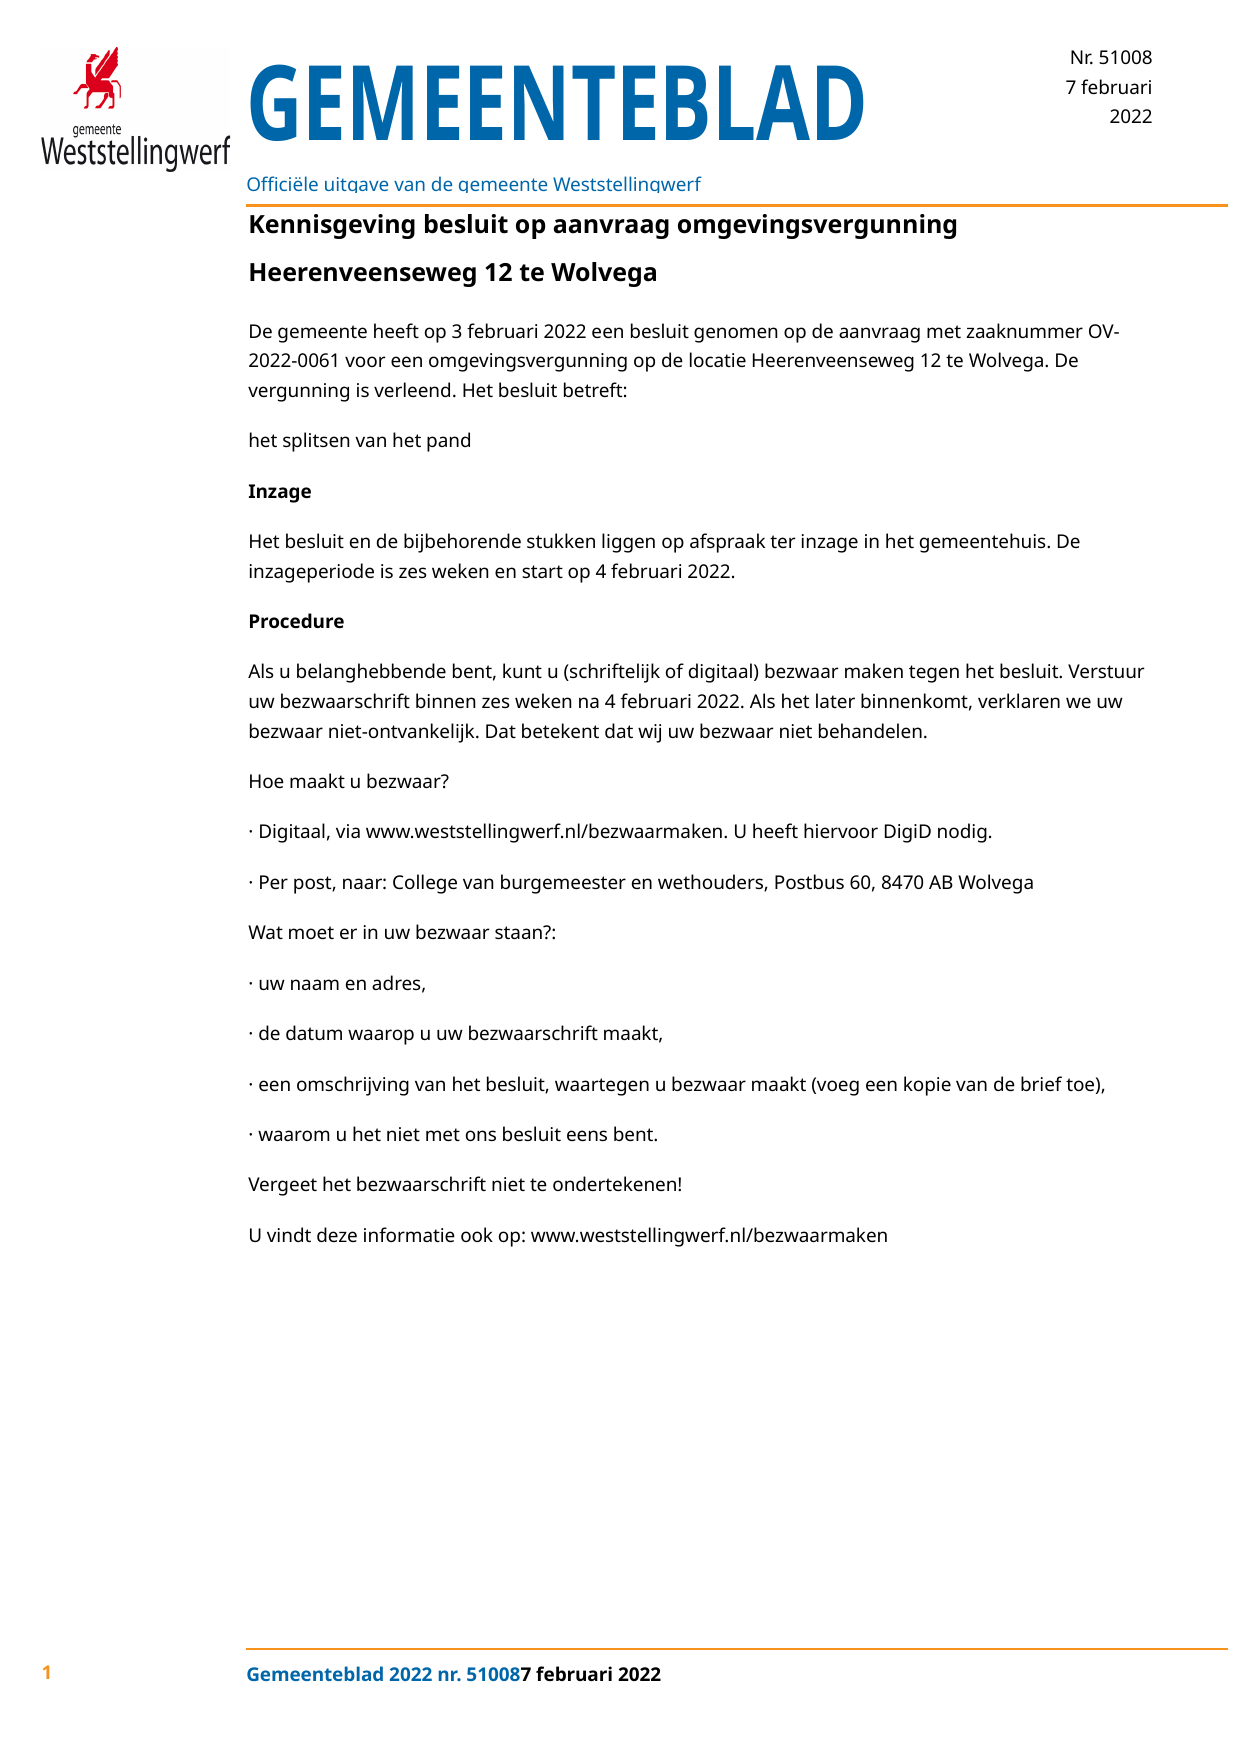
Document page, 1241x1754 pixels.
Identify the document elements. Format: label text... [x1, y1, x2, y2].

text Hoe maakt u bezwaar? [248, 768, 1152, 794]
text Procedure [248, 608, 1152, 634]
text · de datum waarop u uw bezwaarschrift maakt, [248, 1020, 1152, 1046]
text het splitsen van het pand [248, 427, 1152, 453]
text · Per post, naar: College van burgemeester en wethouders, Postbus 60, 8470 AB Wolvega [248, 869, 1152, 895]
text U vindt deze informatie ook op: www.weststellingwerf.nl/bezwaarmaken [248, 1222, 1152, 1248]
text Wat moet er in uw bezwaar staan?: [248, 919, 1152, 945]
text Het besluit en de bijbehorende stukken liggen op afspraak ter inzage in het gemeentehuis. De inzageperiode is zes weken en start op 4 februari 2022. [248, 528, 1152, 584]
text Vergeet het bezwaarschrift niet te ondertekenen! [248, 1172, 1152, 1197]
text Inzage [248, 478, 1152, 504]
text · waarom u het niet met ons besluit eens bent. [248, 1121, 1152, 1147]
text · een omschrijving van het besluit, waartegen u bezwaar maakt (voeg een kopie van de brief toe), [248, 1071, 1152, 1097]
text · uw naam en adres, [248, 970, 1152, 996]
text Kennisgeving besluit op aanvraag omgevingsvergunning Heerenveenseweg 12 te Wolvega [248, 207, 1152, 288]
text Als u belanghebbende bent, kunt u (schriftelijk of digitaal) bezwaar maken tegen het besluit. Verstuur uw bezwaarschrift binnen zes weken na 4 februari 2022. Als het later binnenkomt, verklaren we uw bezwaar niet-ontvankelijk. Dat betekent dat wij uw bezwaar niet behandelen. [248, 659, 1152, 744]
text · Digitaal, via www.weststellingwerf.nl/bezwaarmaken. U heeft hiervoor DigiD nodig. [248, 819, 1152, 844]
picture [41, 47, 231, 172]
text De gemeente heeft op 3 februari 2022 een besluit genomen op de aanvraag met zaaknummer OV-2022-0061 voor een omgevingsvergunning op de locatie Heerenveenseweg 12 te Wolvega. De vergunning is verleend. Het besluit betreft: [248, 318, 1152, 403]
